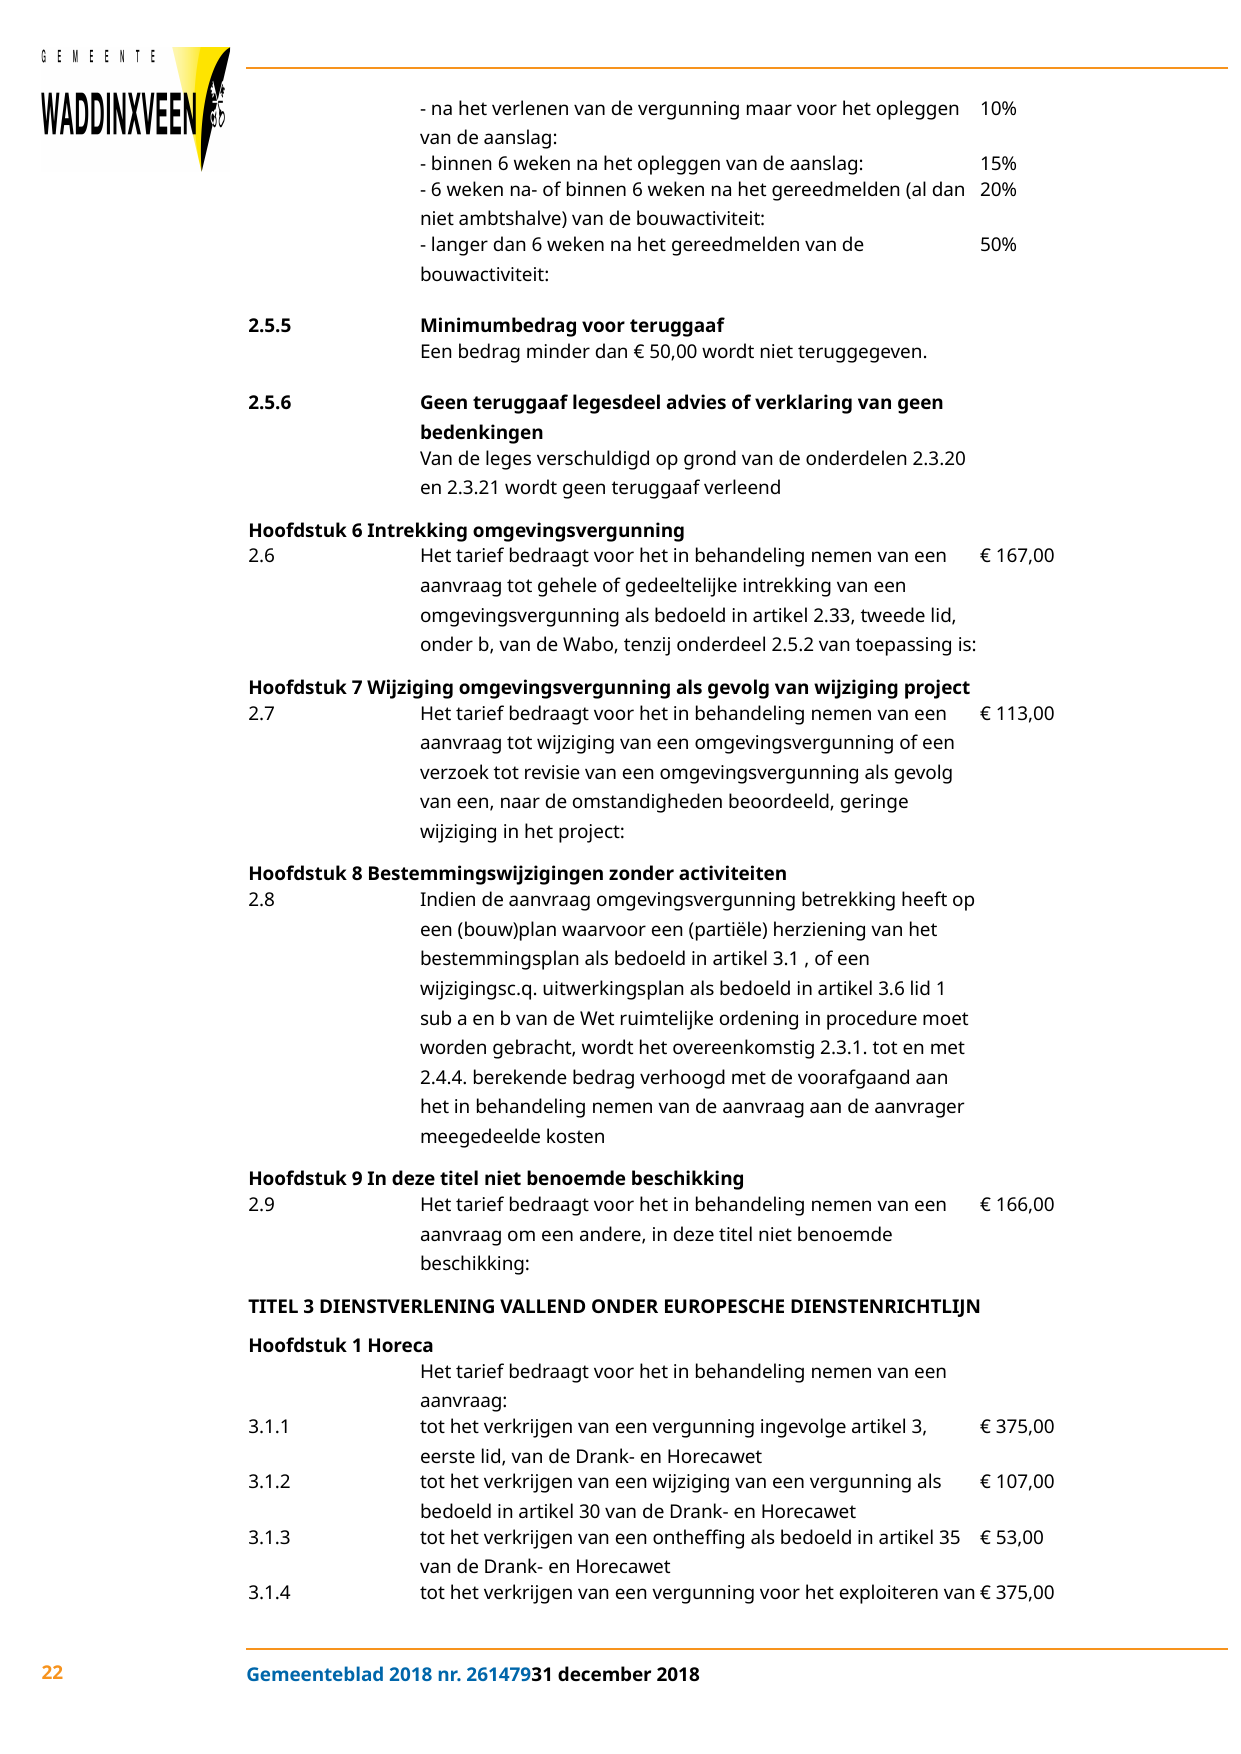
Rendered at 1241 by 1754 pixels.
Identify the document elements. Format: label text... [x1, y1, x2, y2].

table_cell € 375,00 [980, 1414, 1152, 1469]
table_cell - na het verlenen van de vergunning maar voor het opleggen van de aanslag: [420, 95, 980, 150]
table_header Het tarief bedraagt voor het in behandeling nemen van een aanvraag: [420, 1358, 980, 1413]
table_cell - langer dan 6 weken na het gereedmelden van de bouwactiviteit: [420, 231, 980, 286]
table_cell [248, 95, 420, 150]
table_header [248, 1358, 420, 1413]
table_header Het tarief bedraagt voor het in behandeling nemen van een aanvraag tot wijziging van een omgevingsvergunning of een verzoek tot revisie van een omgevingsvergunning als gevolg van een, naar de omstandigheden beoordeeld, geringe wijziging in het project: [420, 700, 980, 844]
picture [41, 47, 231, 172]
text Hoofdstuk 9 In deze titel niet benoemde beschikking [248, 1166, 1152, 1191]
table_cell [248, 231, 420, 286]
table_header 2.7 [248, 700, 420, 844]
table_cell [248, 286, 1152, 312]
table_cell 3.1.2 [248, 1469, 420, 1524]
table_header Indien de aanvraag omgevingsvergunning betrekking heeft op een (bouw)plan waarvoor een (partiële) herziening van het bestemmingsplan als bedoeld in artikel 3.1 , of een wijzigingsc.q. uitwerkingsplan als bedoeld in artikel 3.6 lid 1 sub a en b van de Wet ruimtelijke ordening in procedure moet worden gebracht, wordt het overeenkomstig 2.3.1. tot en met 2.4.4. berekende bedrag verhoogd met de voorafgaand aan het in behandeling nemen van de aanvraag aan de aanvrager meegedeelde kosten [420, 886, 980, 1149]
table_cell Van de leges verschuldigd op grond van de onderdelen 2.3.20 en 2.3.21 wordt geen teruggaaf verleend [420, 445, 980, 500]
table_cell tot het verkrijgen van een vergunning ingevolge artikel 3, eerste lid, van de Drank- en Horecawet [420, 1414, 980, 1469]
table_cell 20% [980, 176, 1152, 231]
text Hoofdstuk 1 Horeca [248, 1332, 1152, 1358]
table_header [980, 1358, 1152, 1413]
table_cell [248, 176, 420, 231]
table_header [980, 886, 1152, 1149]
table_header € 166,00 [980, 1191, 1152, 1276]
table_cell 2.5.6 [248, 389, 420, 445]
text Hoofdstuk 7 Wijziging omgevingsvergunning als gevolg van wijziging project [248, 674, 1152, 699]
table_cell [248, 338, 420, 364]
table_cell [980, 338, 1152, 364]
table_cell tot het verkrijgen van een ontheffing als bedoeld in artikel 35 van de Drank- en Horecawet [420, 1524, 980, 1579]
table_cell € 107,00 [980, 1469, 1152, 1524]
table_cell € 375,00 [980, 1579, 1152, 1605]
text TITEL 3 DIENSTVERLENING VALLEND ONDER EUROPESCHE DIENSTENRICHTLIJN [248, 1293, 1152, 1319]
table_header 2.9 [248, 1191, 420, 1276]
table_cell [980, 445, 1152, 500]
table_cell Minimumbedrag voor teruggaaf [420, 312, 980, 338]
table_header 2.6 [248, 543, 420, 657]
table_cell - binnen 6 weken na het opleggen van de aanslag: [420, 150, 980, 176]
table_cell 3.1.4 [248, 1579, 420, 1605]
table_cell 15% [980, 150, 1152, 176]
table_header Het tarief bedraagt voor het in behandeling nemen van een aanvraag tot gehele of gedeeltelijke intrekking van een omgevingsvergunning als bedoeld in artikel 2.33, tweede lid, onder b, van de Wabo, tenzij onderdeel 2.5.2 van toepassing is: [420, 543, 980, 657]
table_cell 50% [980, 231, 1152, 286]
text Hoofdstuk 6 Intrekking omgevingsvergunning [248, 517, 1152, 542]
text Hoofdstuk 8 Bestemmingswijzigingen zonder activiteiten [248, 861, 1152, 886]
table_cell Geen teruggaaf legesdeel advies of verklaring van geen bedenkingen [420, 389, 980, 445]
table_cell [980, 312, 1152, 338]
table_header € 113,00 [980, 700, 1152, 844]
table_cell [980, 389, 1152, 445]
table_header 2.8 [248, 886, 420, 1149]
table_cell - 6 weken na- of binnen 6 weken na het gereedmelden (al dan niet ambtshalve) van de bouwactiviteit: [420, 176, 980, 231]
table_cell € 53,00 [980, 1524, 1152, 1579]
table_cell [248, 150, 420, 176]
table_cell 10% [980, 95, 1152, 150]
table_cell 2.5.5 [248, 312, 420, 338]
table_cell 3.1.3 [248, 1524, 420, 1579]
table_cell tot het verkrijgen van een vergunning voor het exploiteren van [420, 1579, 980, 1605]
table_cell Een bedrag minder dan € 50,00 wordt niet teruggegeven. [420, 338, 980, 364]
table_cell tot het verkrijgen van een wijziging van een vergunning als bedoeld in artikel 30 van de Drank- en Horecawet [420, 1469, 980, 1524]
table_header € 167,00 [980, 543, 1152, 657]
table_cell [248, 364, 1152, 389]
table_cell 3.1.1 [248, 1414, 420, 1469]
table_header Het tarief bedraagt voor het in behandeling nemen van een aanvraag om een andere, in deze titel niet benoemde beschikking: [420, 1191, 980, 1276]
table_cell [248, 445, 420, 500]
